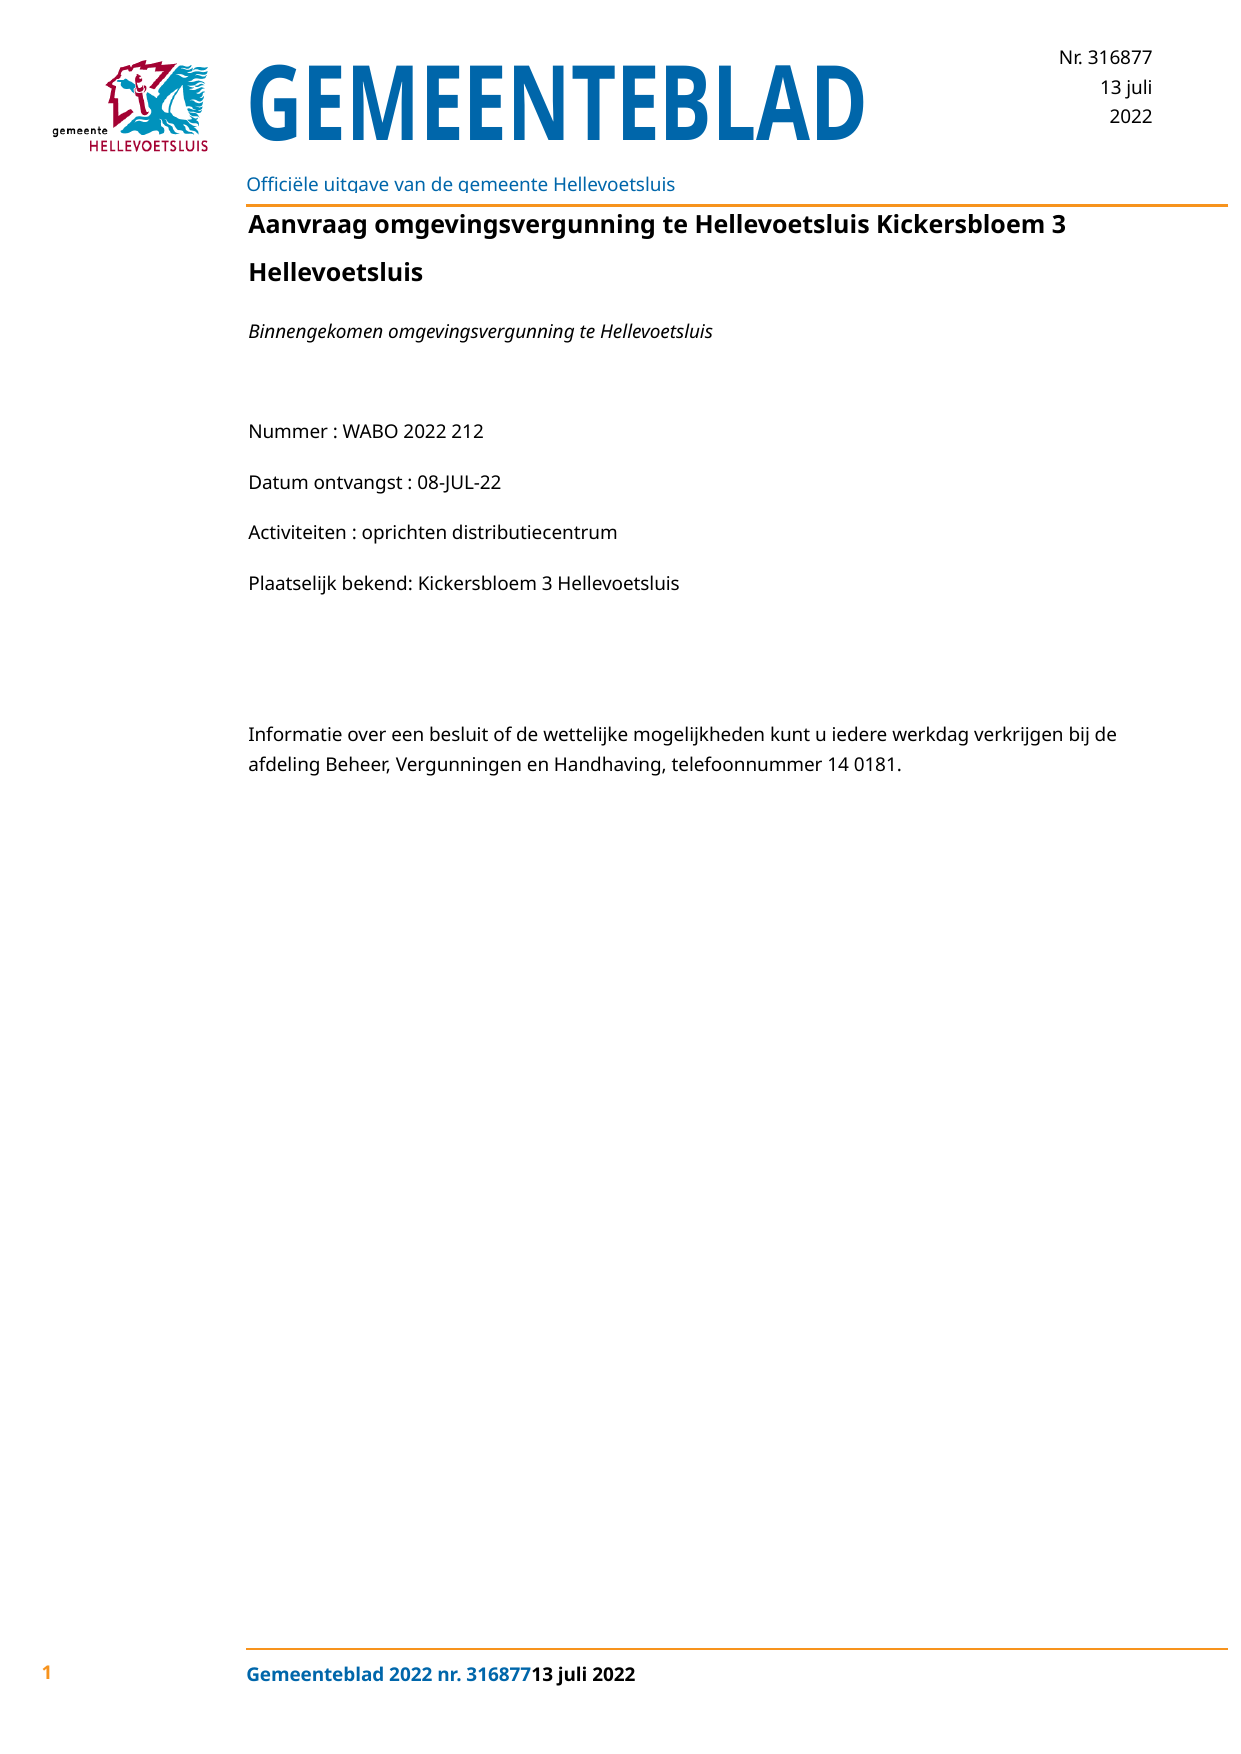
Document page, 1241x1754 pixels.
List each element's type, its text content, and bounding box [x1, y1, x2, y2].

text Nummer : WABO 2022 212 [248, 419, 1152, 444]
text Datum ontvangst : 08-JUL-22 [248, 469, 1152, 495]
text Informatie over een besluit of de wettelijke mogelijkheden kunt u iedere werkdag verkrijgen bij de afdeling Beheer, Vergunningen en Handhaving, telefoonnummer 14 0181. [248, 721, 1152, 777]
picture [41, 47, 231, 172]
text Plaatselijk bekend: Kickersbloem 3 Hellevoetsluis [248, 570, 1152, 596]
text Aanvraag omgevingsvergunning te Hellevoetsluis Kickersbloem 3 Hellevoetsluis [248, 207, 1152, 288]
text Binnengekomen omgevingsvergunning te Hellevoetsluis [248, 318, 1152, 344]
text Activiteiten : oprichten distributiecentrum [248, 519, 1152, 545]
